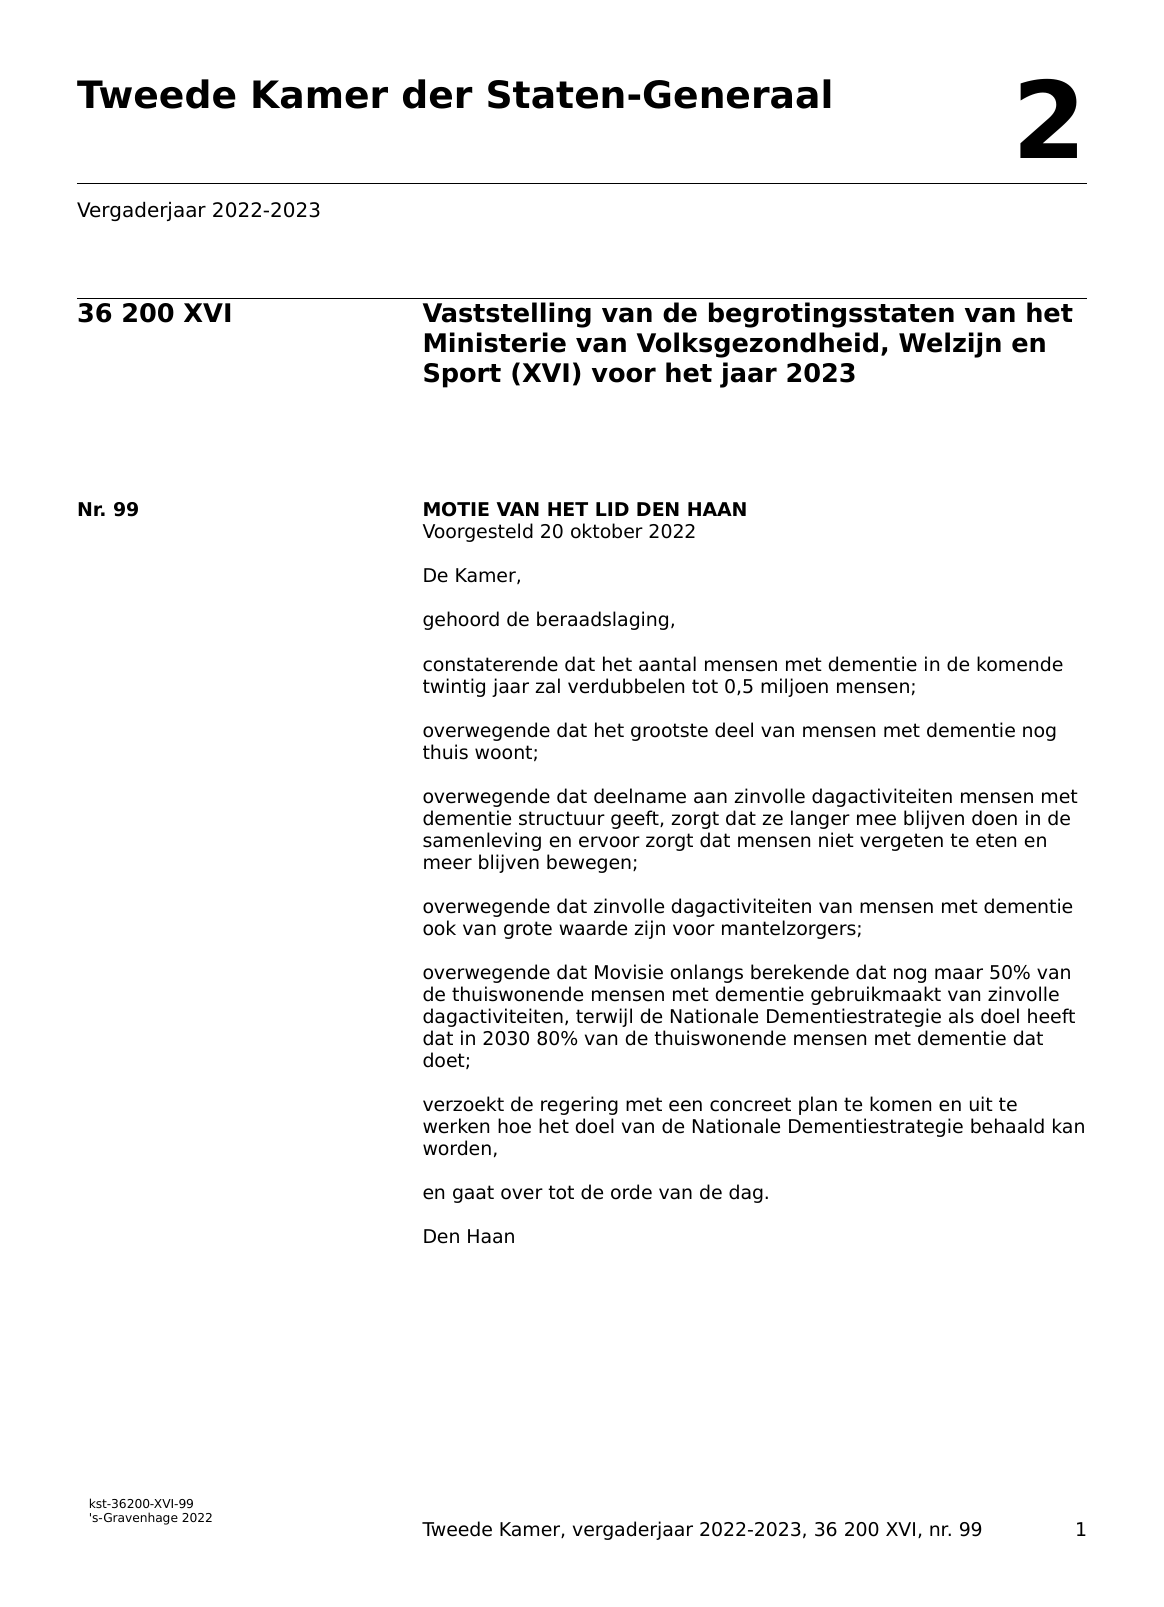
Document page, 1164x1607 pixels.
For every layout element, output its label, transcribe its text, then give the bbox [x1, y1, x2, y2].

text Voorgesteld 20 oktober 2022 [422, 521, 1087, 543]
table_header 2 [886, 59, 1087, 183]
table_cell Vergaderjaar 2022-2023 [77, 184, 1087, 298]
text overwegende dat Movisie onlangs berekende dat nog maar 50% van de thuiswonende mensen met dementie gebruikmaakt van zinvolle dagactiviteiten, terwijl de Nationale Dementiestrategie als doel heeft dat in 2030 80% van de thuiswonende mensen met dementie dat doet; [422, 962, 1087, 1072]
subtitle 36 200 XVI Vaststelling van de begrotingsstaten van het Ministerie van Volksgezondheid, Welzijn en Sport (XVI) voor het jaar 2023 [77, 299, 1087, 388]
text gehoord de beraadslaging, [422, 609, 1087, 631]
text kst-36200-XVI-99 [88, 1497, 323, 1511]
text De Kamer, [422, 565, 1087, 587]
text verzoekt de regering met een concreet plan te komen en uit te werken hoe het doel van de Nationale Dementiestrategie behaald kan worden, [422, 1094, 1087, 1160]
text 's-Gravenhage 2022 [88, 1511, 323, 1525]
text overwegende dat deelname aan zinvolle dagactiviteiten mensen met dementie structuur geeft, zorgt dat ze langer mee blijven doen in de samenleving en ervoor zorgt dat mensen niet vergeten te eten en meer blijven bewegen; [422, 786, 1087, 874]
text overwegende dat het grootste deel van mensen met dementie nog thuis woont; [422, 720, 1087, 764]
text constaterende dat het aantal mensen met dementie in de komende twintig jaar zal verdubbelen tot 0,5 miljoen mensen; [422, 653, 1087, 697]
text en gaat over tot de orde van de dag. [422, 1182, 1087, 1204]
table_header Tweede Kamer der Staten-Generaal [77, 59, 886, 183]
text Den Haan [422, 1226, 1087, 1248]
subtitle Nr. 99 MOTIE VAN HET LID DEN HAAN [77, 499, 1087, 521]
text overwegende dat zinvolle dagactiviteiten van mensen met dementie ook van grote waarde zijn voor mantelzorgers; [422, 896, 1087, 940]
